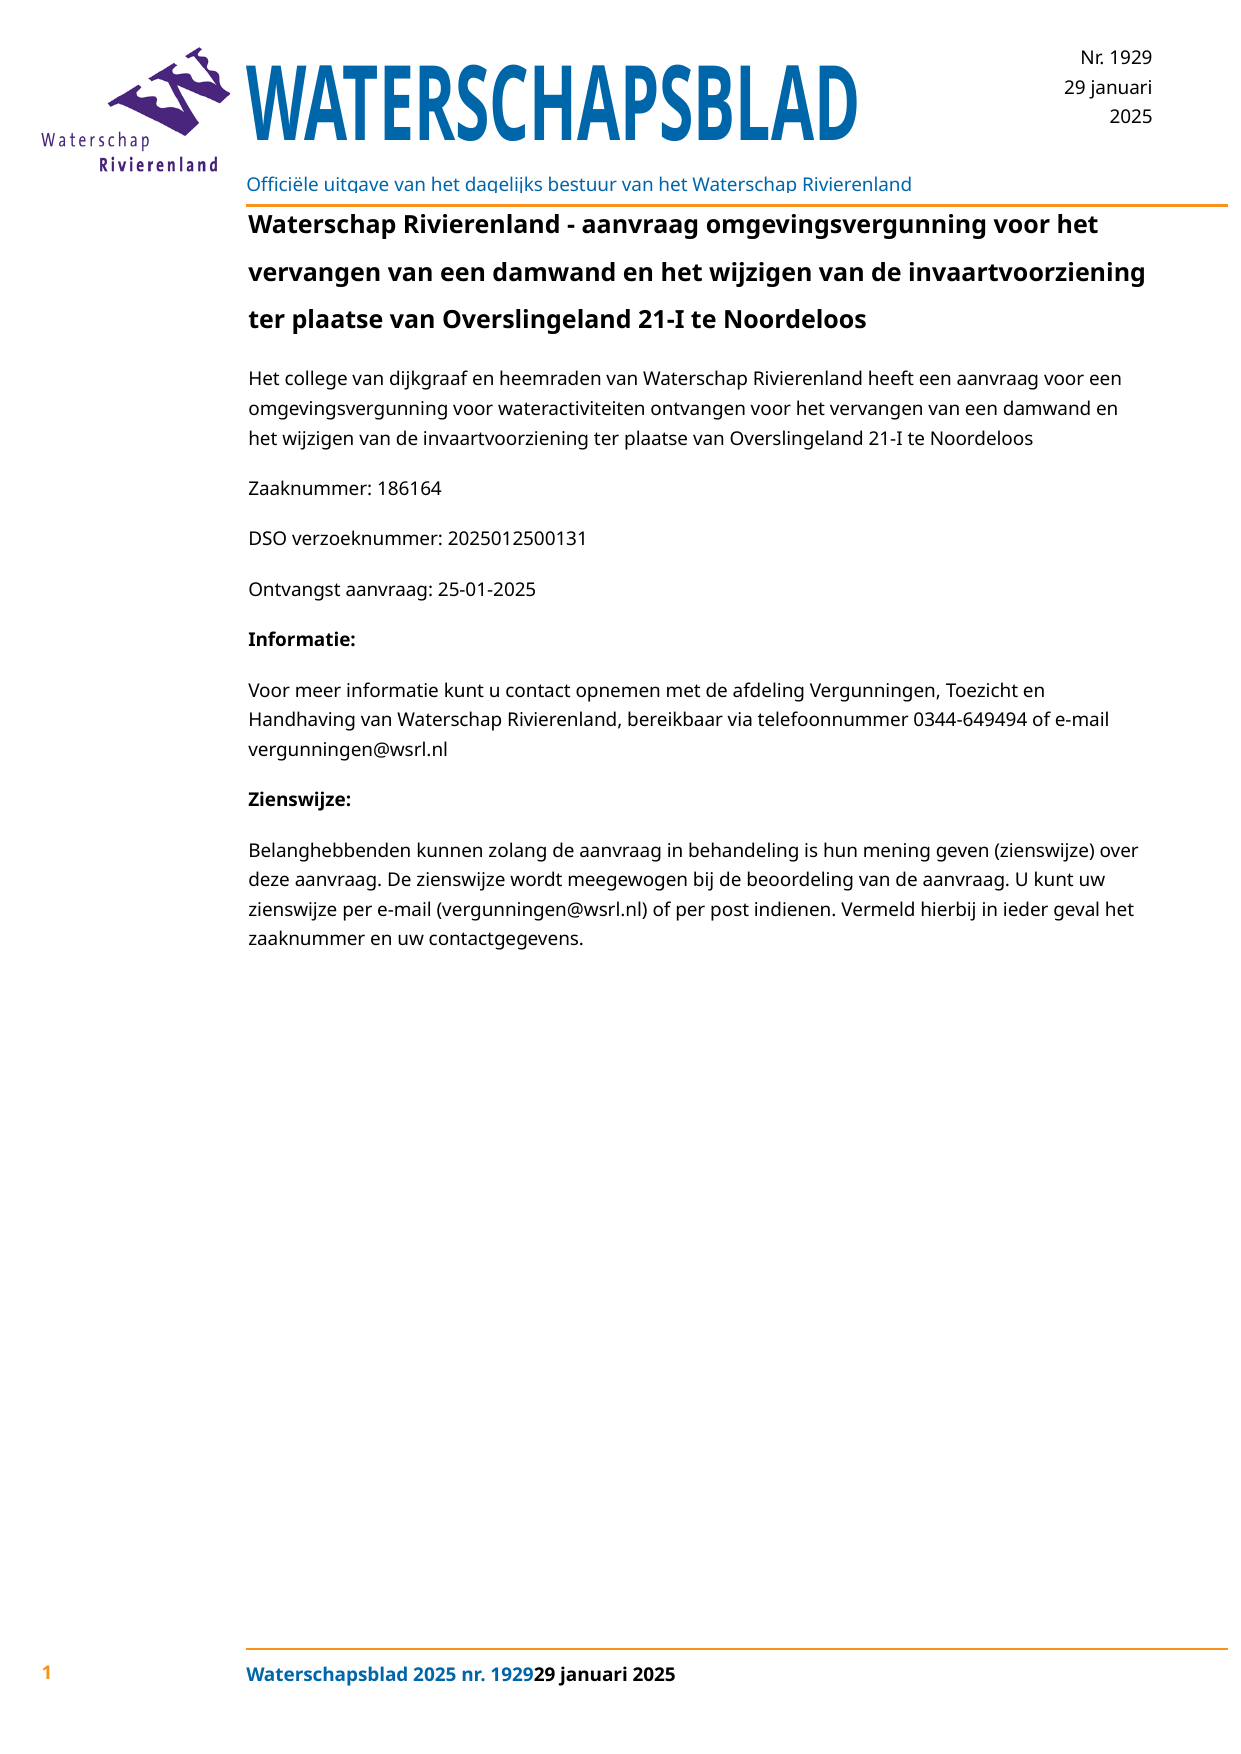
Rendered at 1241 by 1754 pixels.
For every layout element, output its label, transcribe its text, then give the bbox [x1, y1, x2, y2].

text Zaaknummer: 186164 [248, 475, 1152, 501]
text Zienswijze: [248, 786, 1152, 812]
text DSO verzoeknummer: 2025012500131 [248, 526, 1152, 551]
text Belanghebbenden kunnen zolang de aanvraag in behandeling is hun mening geven (zienswijze) over deze aanvraag. De zienswijze wordt meegewogen bij de beoordeling van de aanvraag. U kunt uw zienswijze per e-mail (vergunningen@wsrl.nl) of per post indienen. Vermeld hierbij in ieder geval het zaaknummer en uw contactgegevens. [248, 837, 1152, 951]
picture [41, 47, 231, 172]
text Ontvangst aanvraag: 25-01-2025 [248, 576, 1152, 602]
text Voor meer informatie kunt u contact opnemen met de afdeling Vergunningen, Toezicht en Handhaving van Waterschap Rivierenland, bereikbaar via telefoonnummer 0344-649494 of e-mail vergunningen@wsrl.nl [248, 677, 1152, 762]
text Het college van dijkgraaf en heemraden van Waterschap Rivierenland heeft een aanvraag voor een omgevingsvergunning voor wateractiviteiten ontvangen voor het vervangen van een damwand en het wijzigen van de invaartvoorziening ter plaatse van Overslingeland 21-I te Noordeloos [248, 366, 1152, 450]
text Waterschap Rivierenland - aanvraag omgevingsvergunning voor het vervangen van een damwand en het wijzigen van de invaartvoorziening ter plaatse van Overslingeland 21-I te Noordeloos [248, 207, 1152, 336]
text Informatie: [248, 626, 1152, 652]
